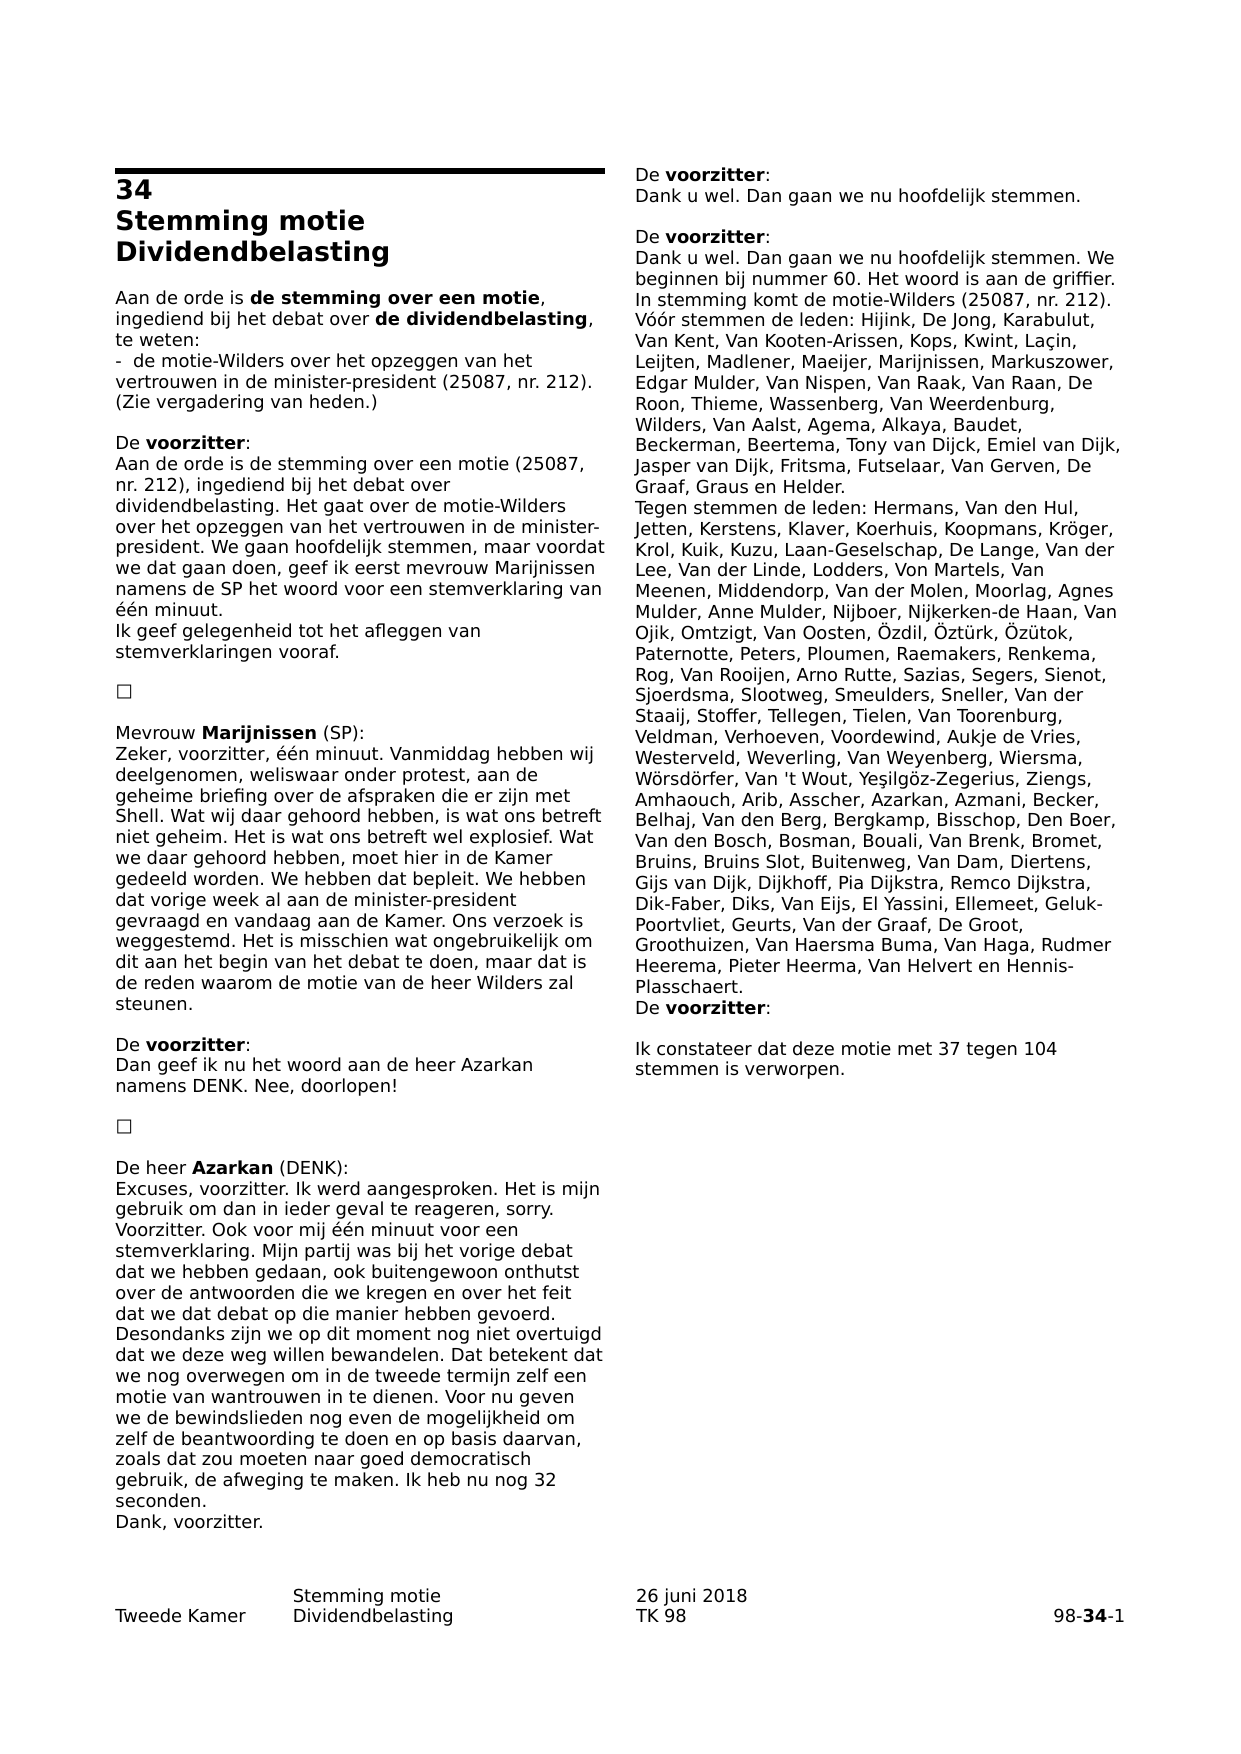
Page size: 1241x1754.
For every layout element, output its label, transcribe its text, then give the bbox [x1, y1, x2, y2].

text (Zie vergadering van heden.) [115, 392, 605, 413]
text Tegen stemmen de leden: Hermans, Van den Hul, Jetten, Kerstens, Klaver, Koerhuis, Koopmans, Kröger, Krol, Kuik, Kuzu, Laan-Geselschap, De Lange, Van der Lee, Van der Linde, Lodders, Von Martels, Van Meenen, Middendorp, Van der Molen, Moorlag, Agnes Mulder, Anne Mulder, Nijboer, Nijkerken-de Haan, Van Ojik, Omtzigt, Van Oosten, Özdil, Öztürk, Özütok, Paternotte, Peters, Ploumen, Raemakers, Renkema, Rog, Van Rooijen, Arno Rutte, Sazias, Segers, Sienot, Sjoerdsma, Slootweg, Smeulders, Sneller, Van der Staaij, Stoffer, Tellegen, Tielen, Van Toorenburg, Veldman, Verhoeven, Voordewind, Aukje de Vries, Westerveld, Weverling, Van Weyenberg, Wiersma, Wörsdörfer, Van 't Wout, Yeşilgöz-Zegerius, Ziengs, Amhaouch, Arib, Asscher, Azarkan, Azmani, Becker, Belhaj, Van den Berg, Bergkamp, Bisschop, Den Boer, Van den Bosch, Bosman, Bouali, Van Brenk, Bromet, Bruins, Bruins Slot, Buitenweg, Van Dam, Diertens, Gijs van Dijk, Dijkhoff, Pia Dijkstra, Remco Dijkstra, Dik-Faber, Diks, Van Eijs, El Yassini, Ellemeet, Geluk-Poortvliet, Geurts, Van der Graaf, De Groot, Groothuizen, Van Haersma Buma, Van Haga, Rudmer Heerema, Pieter Heerma, Van Helvert en Hennis-Plasschaert. [635, 498, 1125, 998]
text Mevrouw Marijnissen (SP): [115, 723, 605, 744]
text te weten: [115, 330, 605, 351]
text Dan geef ik nu het woord aan de heer Azarkan namens DENK. Nee, doorlopen! [115, 1055, 605, 1097]
text Dank u wel. Dan gaan we nu hoofdelijk stemmen. We beginnen bij nummer 60. Het woord is aan de griffier. [635, 248, 1125, 289]
text Vóór stemmen de leden: Hijink, De Jong, Karabulut, Van Kent, Van Kooten-Arissen, Kops, Kwint, Laçin, Leijten, Madlener, Maeijer, Marijnissen, Markuszower, Edgar Mulder, Van Nispen, Van Raak, Van Raan, De Roon, Thieme, Wassenberg, Van Weerdenburg, Wilders, Van Aalst, Agema, Alkaya, Baudet, Beckerman, Beertema, Tony van Dijck, Emiel van Dijk, Jasper van Dijk, Fritsma, Futselaar, Van Gerven, De Graaf, Graus en Helder. [635, 310, 1125, 498]
text De voorzitter: [635, 165, 1125, 186]
text Aan de orde is de stemming over een motie (25087, nr. 212), ingediend bij het debat over dividendbelasting. Het gaat over de motie-Wilders over het opzeggen van het vertrouwen in de minister-president. We gaan hoofdelijk stemmen, maar voordat we dat gaan doen, geef ik eerst mevrouw Marijnissen namens de SP het woord voor een stemverklaring van één minuut. [115, 454, 605, 621]
text De voorzitter: [635, 227, 1125, 248]
text Aan de orde is de stemming over een motie, ingediend bij het debat over de dividendbelasting, [115, 288, 605, 330]
text In stemming komt de motie-Wilders (25087, nr. 212). [635, 289, 1125, 310]
text Ik constateer dat deze motie met 37 tegen 104 stemmen is verworpen. [635, 1038, 1125, 1080]
text Ik geef gelegenheid tot het afleggen van stemverklaringen vooraf. [115, 621, 605, 662]
text ⬜ [115, 682, 605, 703]
text De voorzitter: [115, 1034, 605, 1055]
text Excuses, voorzitter. Ik werd aangesproken. Het is mijn gebruik om dan in ieder geval te reageren, sorry. [115, 1178, 605, 1220]
text Dank u wel. Dan gaan we nu hoofdelijk stemmen. [635, 186, 1125, 207]
title 34 Stemming motie Dividendbelasting [115, 174, 605, 268]
text ⬜ [115, 1117, 605, 1138]
text De voorzitter: [635, 998, 1125, 1018]
list de motie-Wilders over het opzeggen van het vertrouwen in de minister-president (25087, nr. 212). [115, 351, 605, 392]
text De voorzitter: [115, 433, 605, 454]
text Dank, voorzitter. [115, 1512, 605, 1532]
text De heer Azarkan (DENK): [115, 1158, 605, 1178]
text Zeker, voorzitter, één minuut. Vanmiddag hebben wij deelgenomen, weliswaar onder protest, aan de geheime briefing over de afspraken die er zijn met Shell. Wat wij daar gehoord hebben, is wat ons betreft niet geheim. Het is wat ons betreft wel explosief. Wat we daar gehoord hebben, moet hier in de Kamer gedeeld worden. We hebben dat bepleit. We hebben dat vorige week al aan de minister-president gevraagd en vandaag aan de Kamer. Ons verzoek is weggestemd. Het is misschien wat ongebruikelijk om dit aan het begin van het debat te doen, maar dat is de reden waarom de motie van de heer Wilders zal steunen. [115, 744, 605, 1014]
text Voorzitter. Ook voor mij één minuut voor een stemverklaring. Mijn partij was bij het vorige debat dat we hebben gedaan, ook buitengewoon onthutst over de antwoorden die we kregen en over het feit dat we dat debat op die manier hebben gevoerd. Desondanks zijn we op dit moment nog niet overtuigd dat we deze weg willen bewandelen. Dat betekent dat we nog overwegen om in de tweede termijn zelf een motie van wantrouwen in te dienen. Voor nu geven we de bewindslieden nog even de mogelijkheid om zelf de beantwoording te doen en op basis daarvan, zoals dat zou moeten naar goed democratisch gebruik, de afweging te maken. Ik heb nu nog 32 seconden. [115, 1220, 605, 1512]
